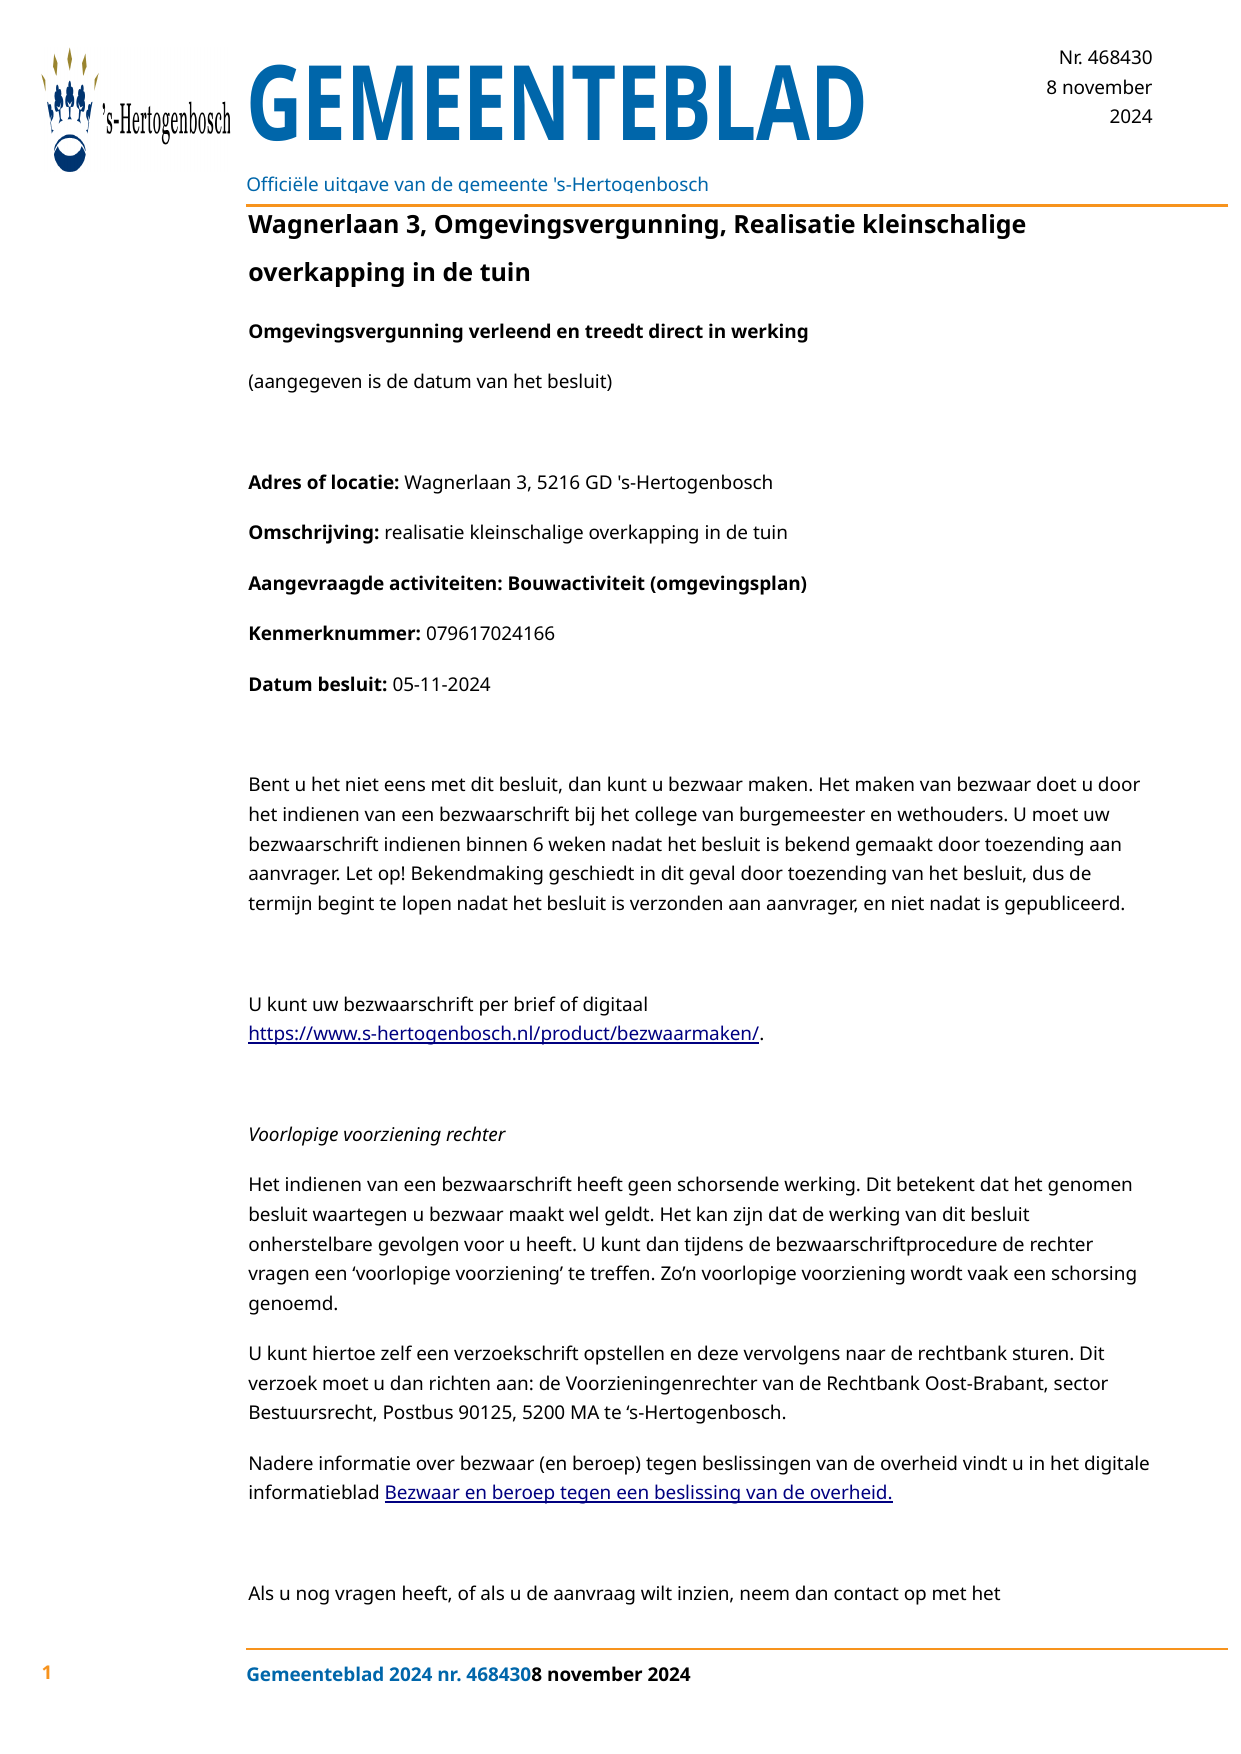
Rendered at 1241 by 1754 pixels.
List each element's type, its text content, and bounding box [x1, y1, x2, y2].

text Datum besluit: 05-11-2024 [248, 671, 1152, 697]
text Omgevingsvergunning verleend en treedt direct in werking [248, 318, 1152, 344]
text Adres of locatie: Wagnerlaan 3, 5216 GD 's-Hertogenbosch [248, 469, 1152, 495]
text U kunt uw bezwaarschrift per brief of digitaal https://www.s-hertogenbosch.nl/product/bezwaarmaken/. [248, 991, 1152, 1046]
text (aangegeven is de datum van het besluit) [248, 368, 1152, 394]
text Nadere informatie over bezwaar (en beroep) tegen beslissingen van de overheid vindt u in het digitale informatieblad Bezwaar en beroep tegen een beslissing van de overheid. [248, 1450, 1152, 1505]
text Wagnerlaan 3, Omgevingsvergunning, Realisatie kleinschalige overkapping in de tuin [248, 207, 1152, 288]
text Kenmerknummer: 079617024166 [248, 620, 1152, 646]
text U kunt hiertoe zelf een verzoekschrift opstellen en deze vervolgens naar de rechtbank sturen. Dit verzoek moet u dan richten aan: de Voorzieningenrechter van de Rechtbank Oost-Brabant, sector Bestuursrecht, Postbus 90125, 5200 MA te ‘s-Hertogenbosch. [248, 1340, 1152, 1425]
text Bent u het niet eens met dit besluit, dan kunt u bezwaar maken. Het maken van bezwaar doet u door het indienen van een bezwaarschrift bij het college van burgemeester en wethouders. U moet uw bezwaarschrift indienen binnen 6 weken nadat het besluit is bekend gemaakt door toezending aan aanvrager. Let op! Bekendmaking geschiedt in dit geval door toezending van het besluit, dus de termijn begint te lopen nadat het besluit is verzonden aan aanvrager, en niet nadat is gepubliceerd. [248, 772, 1152, 916]
picture [41, 47, 231, 172]
text Voorlopige voorziening rechter [248, 1121, 1152, 1147]
text Omschrijving: realisatie kleinschalige overkapping in de tuin [248, 519, 1152, 545]
text Het indienen van een bezwaarschrift heeft geen schorsende werking. Dit betekent dat het genomen besluit waartegen u bezwaar maakt wel geldt. Het kan zijn dat de werking van dit besluit onherstelbare gevolgen voor u heeft. U kunt dan tijdens de bezwaarschriftprocedure de rechter vragen een ‘voorlopige voorziening’ te treffen. Zo’n voorlopige voorziening wordt vaak een schorsing genoemd. [248, 1172, 1152, 1316]
text Aangevraagde activiteiten: Bouwactiviteit (omgevingsplan) [248, 570, 1152, 596]
text Als u nog vragen heeft, of als u de aanvraag wilt inzien, neem dan contact op met het [248, 1580, 1152, 1606]
